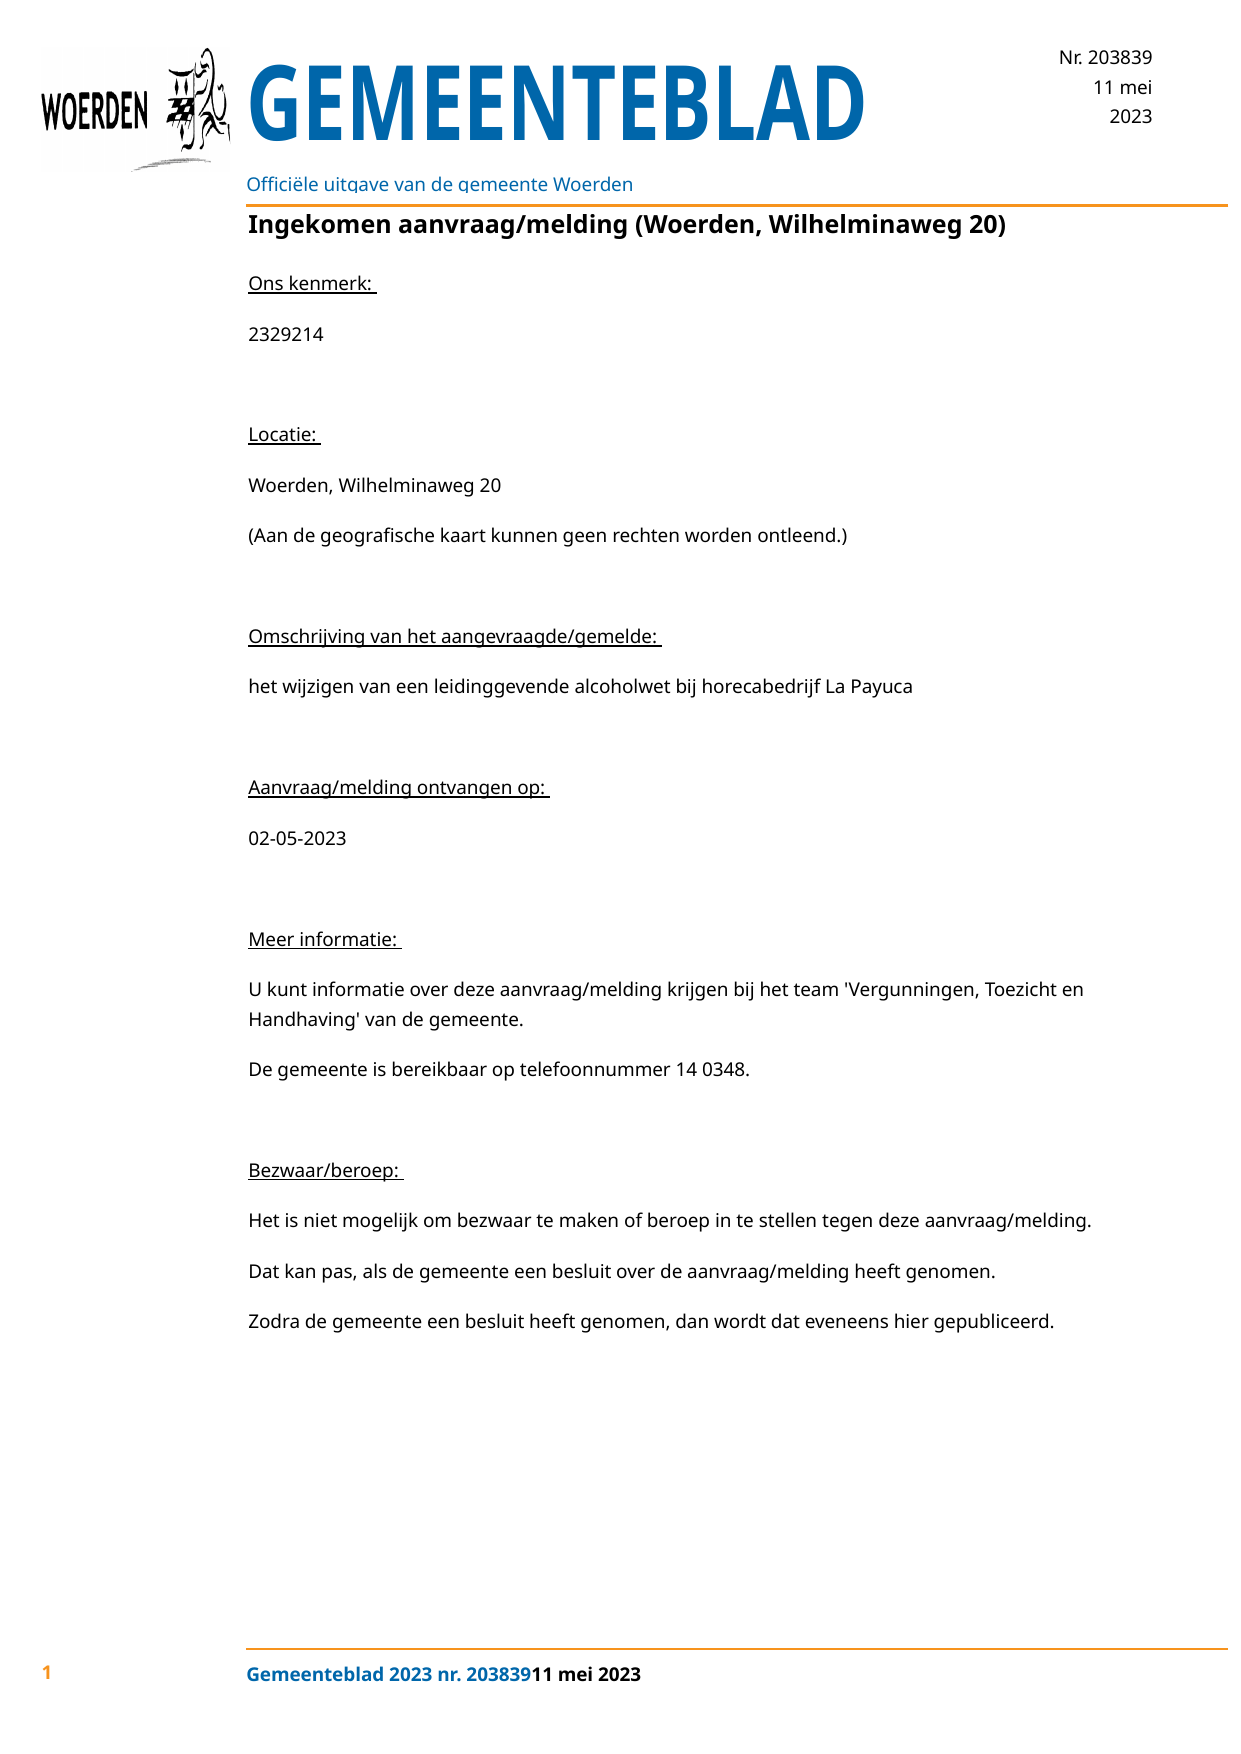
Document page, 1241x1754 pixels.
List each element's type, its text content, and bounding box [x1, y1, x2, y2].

text het wijzigen van een leidinggevende alcoholwet bij horecabedrijf La Payuca [248, 674, 1152, 699]
text Aanvraag/melding ontvangen op: [248, 774, 1152, 800]
text 2329214 [248, 321, 1152, 346]
text De gemeente is bereikbaar op telefoonnummer 14 0348. [248, 1056, 1152, 1082]
text Het is niet mogelijk om bezwaar te maken of beroep in te stellen tegen deze aanvraag/melding. [248, 1207, 1152, 1233]
text Bezwaar/beroep: [248, 1157, 1152, 1183]
text Omschrijving van het aangevraagde/gemelde: [248, 623, 1152, 649]
text Ingekomen aanvraag/melding (Woerden, Wilhelminaweg 20) [248, 207, 1152, 241]
picture [41, 47, 231, 172]
text Meer informatie: [248, 926, 1152, 951]
text U kunt informatie over deze aanvraag/melding krijgen bij het team 'Vergunningen, Toezicht en Handhaving' van de gemeente. [248, 976, 1152, 1031]
text (Aan de geografische kaart kunnen geen rechten worden ontleend.) [248, 522, 1152, 548]
text Ons kenmerk: [248, 270, 1152, 296]
text Zodra de gemeente een besluit heeft genomen, dan wordt dat eveneens hier gepubliceerd. [248, 1308, 1152, 1334]
text Locatie: [248, 422, 1152, 447]
text Woerden, Wilhelminaweg 20 [248, 472, 1152, 498]
text 02-05-2023 [248, 825, 1152, 851]
text Dat kan pas, als de gemeente een besluit over de aanvraag/melding heeft genomen. [248, 1258, 1152, 1283]
